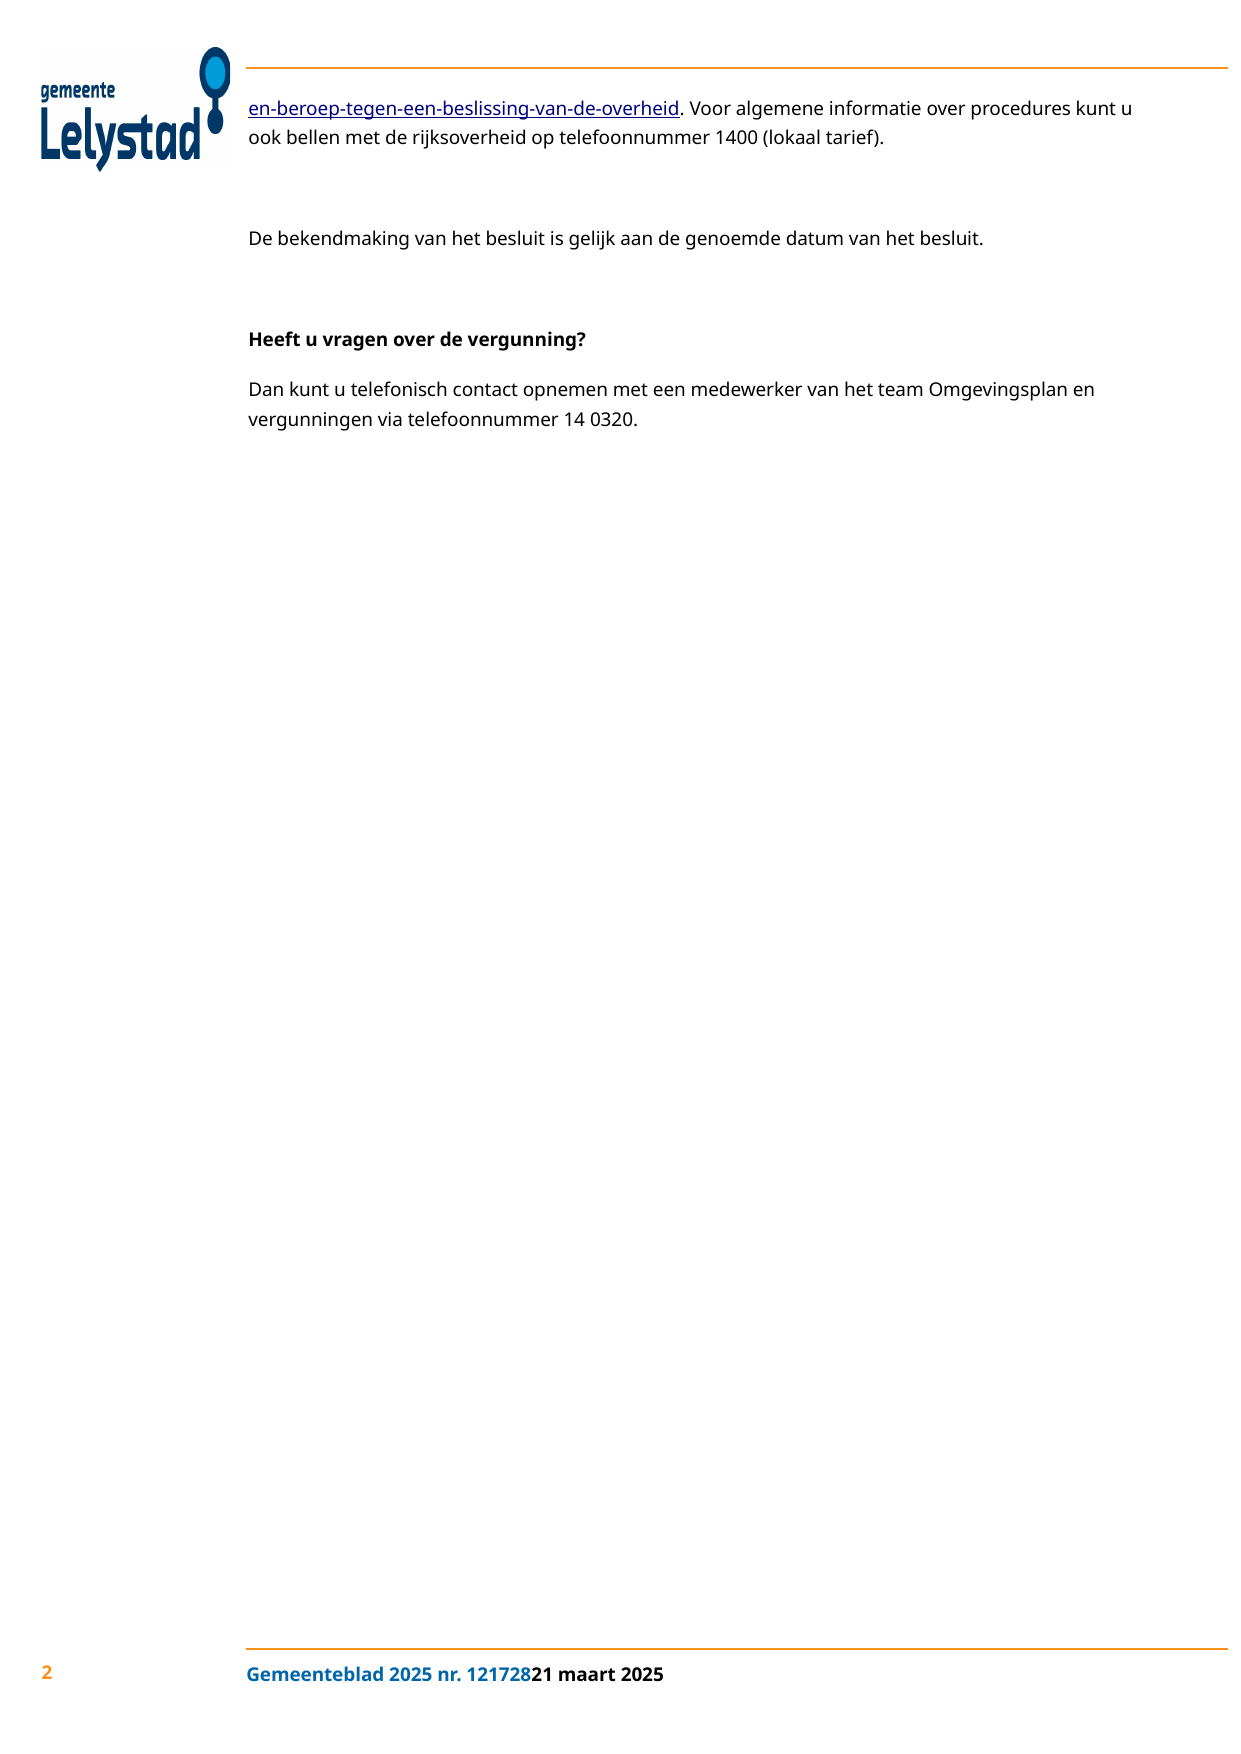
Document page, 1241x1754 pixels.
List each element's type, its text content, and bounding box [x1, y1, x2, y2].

text en-beroep-tegen-een-beslissing-van-de-overheid. Voor algemene informatie over procedures kunt u ook bellen met de rijksoverheid op telefoonnummer 1400 (lokaal tarief). [248, 95, 1152, 150]
text Dan kunt u telefonisch contact opnemen met een medewerker van het team Omgevingsplan en vergunningen via telefoonnummer 14 0320. [248, 376, 1152, 432]
text Heeft u vragen over de vergunning? [248, 326, 1152, 352]
picture [41, 47, 231, 172]
text De bekendmaking van het besluit is gelijk aan de genoemde datum van het besluit. [248, 225, 1152, 251]
